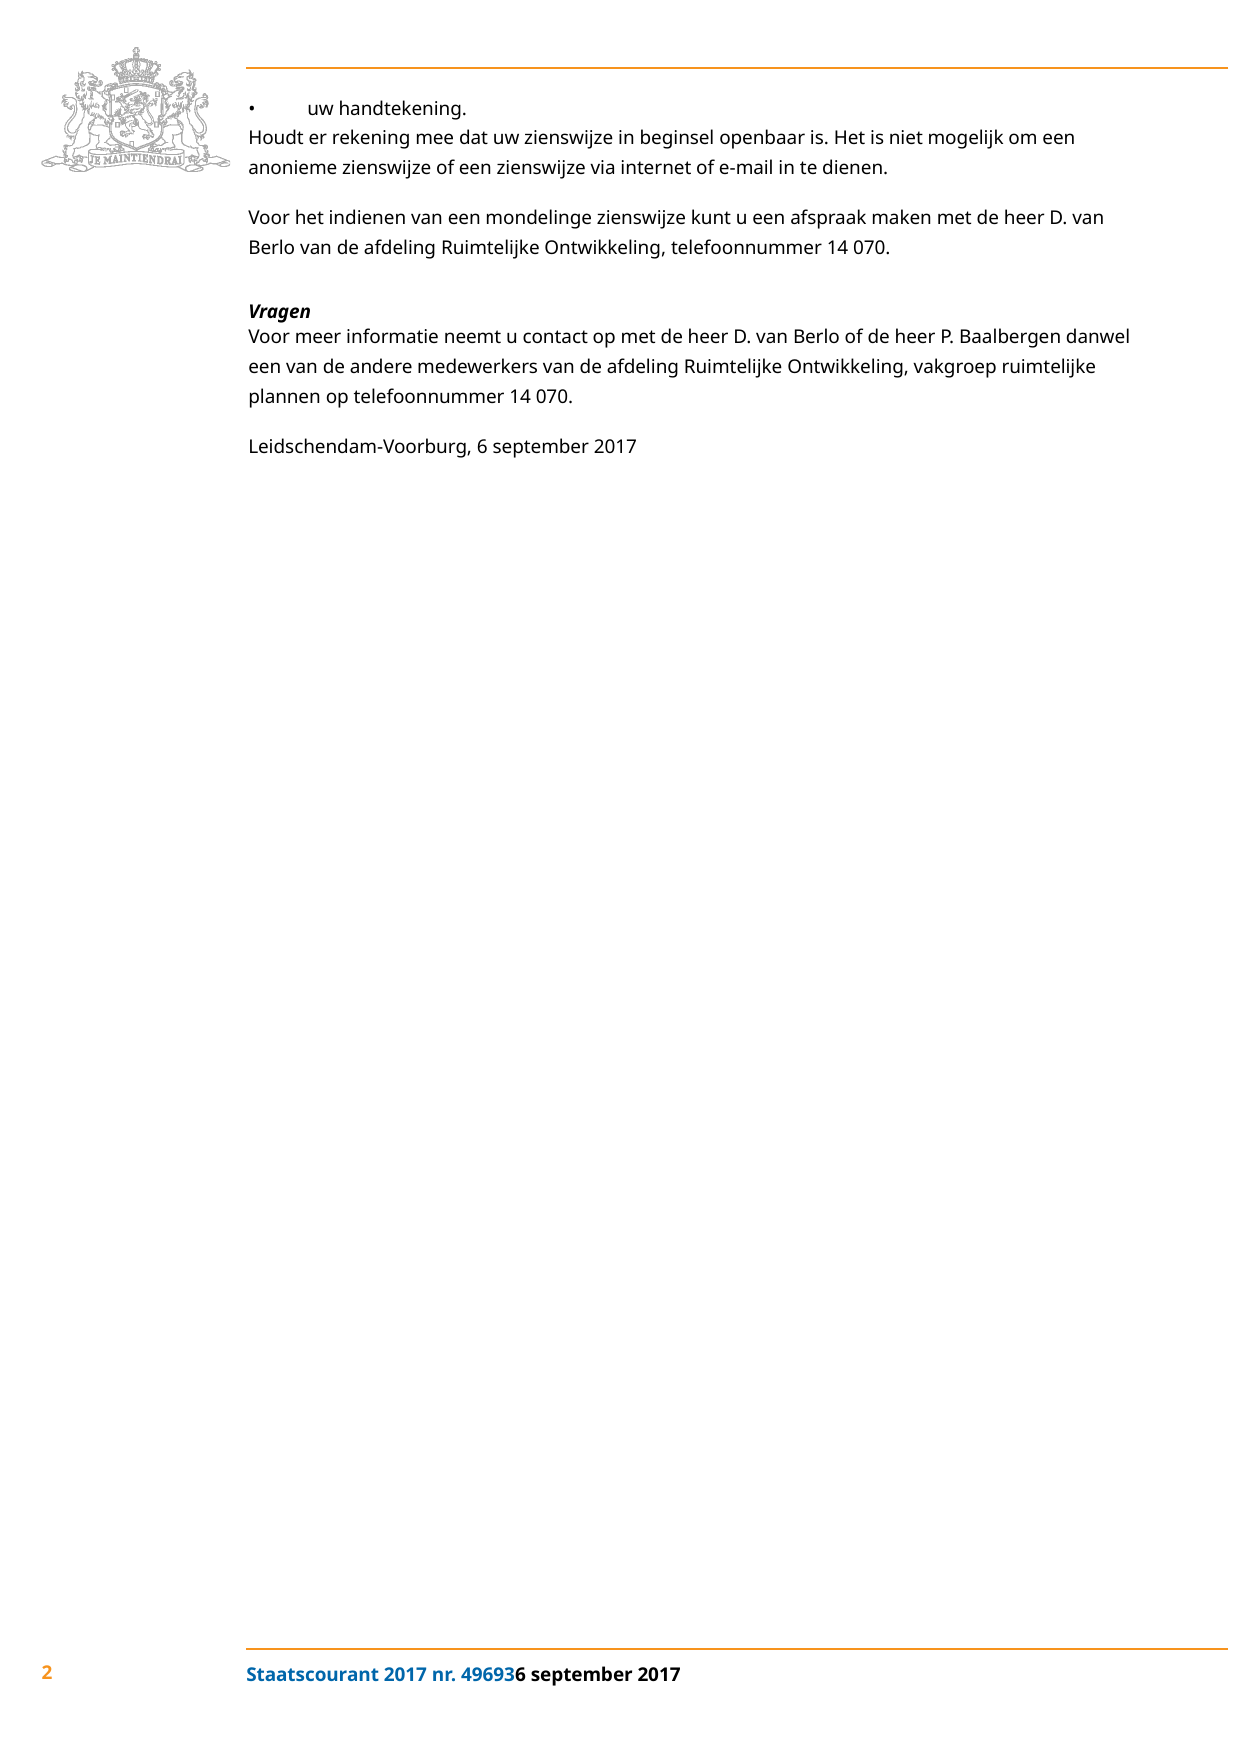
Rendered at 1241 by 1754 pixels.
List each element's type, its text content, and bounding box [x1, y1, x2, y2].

text Voor meer informatie neemt u contact op met de heer D. van Berlo of de heer P. Baalbergen danwel een van de andere medewerkers van de afdeling Ruimtelijke Ontwikkeling, vakgroep ruimtelijke plannen op telefoonnummer 14 070. [248, 324, 1152, 408]
text Voor het indienen van een mondelinge zienswijze kunt u een afspraak maken met de heer D. van Berlo van de afdeling Ruimtelijke Ontwikkeling, telefoonnummer 14 070. [248, 204, 1152, 260]
list uw handtekening. [248, 95, 1152, 121]
picture [41, 47, 231, 172]
text Vragen [248, 298, 1152, 324]
text Leidschendam-Voorburg, 6 september 2017 [248, 433, 1152, 459]
text Houdt er rekening mee dat uw zienswijze in beginsel openbaar is. Het is niet mogelijk om een anonieme zienswijze of een zienswijze via internet of e-mail in te dienen. [248, 124, 1152, 180]
